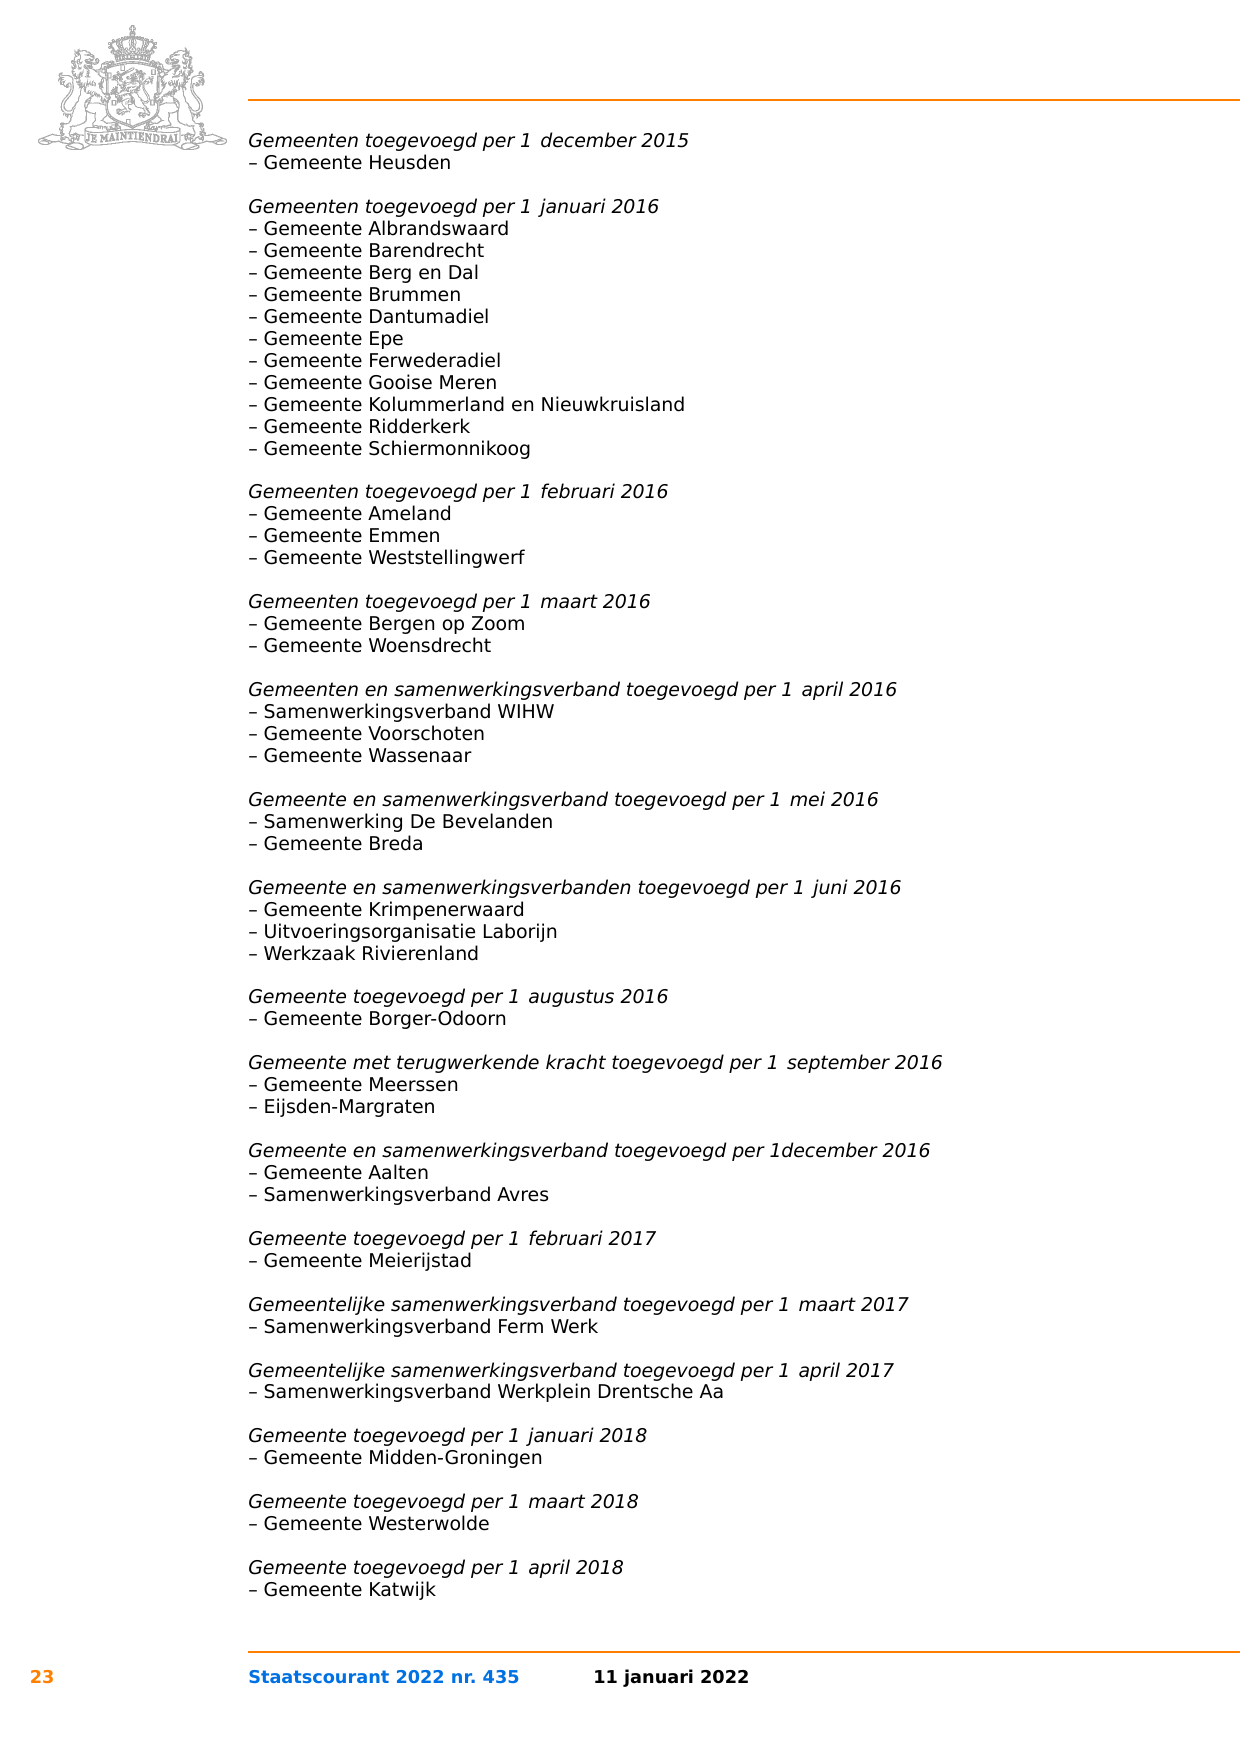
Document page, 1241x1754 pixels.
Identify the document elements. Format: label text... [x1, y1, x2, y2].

subtitle Gemeente toegevoegd per 1 januari 2018 [248, 1425, 1163, 1447]
text – Gemeente Dantumadiel [248, 306, 1163, 328]
text – Gemeente Bergen op Zoom [248, 613, 1163, 635]
text – Gemeente Borger-Odoorn [248, 1008, 1163, 1030]
subtitle Gemeenten toegevoegd per 1 januari 2016 [248, 196, 1163, 218]
subtitle Gemeente en samenwerkingsverband toegevoegd per 1 mei 2016 [248, 789, 1163, 811]
subtitle Gemeente en samenwerkingsverbanden toegevoegd per 1 juni 2016 [248, 877, 1163, 898]
subtitle Gemeenten toegevoegd per 1 december 2015 [248, 130, 1163, 152]
text – Eijsden-Margraten [248, 1096, 1163, 1118]
subtitle Gemeenten en samenwerkingsverband toegevoegd per 1 april 2016 [248, 679, 1163, 701]
text – Gemeente Voorschoten [248, 723, 1163, 745]
text – Gemeente Wassenaar [248, 745, 1163, 767]
text – Samenwerkingsverband Werkplein Drentsche Aa [248, 1381, 1163, 1403]
text – Gemeente Midden-Groningen [248, 1447, 1163, 1469]
subtitle Gemeente toegevoegd per 1 februari 2017 [248, 1228, 1163, 1250]
subtitle Gemeente met terugwerkende kracht toegevoegd per 1 september 2016 [248, 1052, 1163, 1074]
subtitle Gemeenten toegevoegd per 1 maart 2016 [248, 591, 1163, 613]
text – Samenwerkingsverband Avres [248, 1184, 1163, 1206]
text – Samenwerking De Bevelanden [248, 811, 1163, 833]
text – Samenwerkingsverband WIHW [248, 701, 1163, 723]
subtitle Gemeente toegevoegd per 1 april 2018 [248, 1557, 1163, 1579]
subtitle Gemeentelijke samenwerkingsverband toegevoegd per 1 maart 2017 [248, 1294, 1163, 1316]
text – Werkzaak Rivierenland [248, 942, 1163, 964]
text – Gemeente Ridderkerk [248, 416, 1163, 437]
subtitle Gemeente toegevoegd per 1 maart 2018 [248, 1491, 1163, 1513]
text – Gemeente Weststellingwerf [248, 547, 1163, 569]
text – Gemeente Barendrecht [248, 240, 1163, 262]
text – Uitvoeringsorganisatie Laborijn [248, 921, 1163, 942]
text – Gemeente Berg en Dal [248, 262, 1163, 284]
text – Gemeente Ameland [248, 503, 1163, 525]
text – Gemeente Heusden [248, 152, 1163, 174]
text – Gemeente Brummen [248, 284, 1163, 306]
subtitle Gemeenten toegevoegd per 1 februari 2016 [248, 481, 1163, 503]
text – Gemeente Kolummerland en Nieuwkruisland [248, 393, 1163, 416]
text – Gemeente Epe [248, 328, 1163, 349]
text – Gemeente Krimpenerwaard [248, 898, 1163, 921]
text – Gemeente Emmen [248, 525, 1163, 547]
text – Gemeente Ferwederadiel [248, 349, 1163, 372]
text – Gemeente Woensdrecht [248, 635, 1163, 657]
text – Gemeente Meierijstad [248, 1250, 1163, 1272]
text – Gemeente Gooise Meren [248, 372, 1163, 393]
text – Gemeente Breda [248, 833, 1163, 855]
subtitle Gemeente toegevoegd per 1 augustus 2016 [248, 986, 1163, 1008]
picture [38, 25, 227, 150]
text – Gemeente Albrandswaard [248, 218, 1163, 240]
subtitle Gemeente en samenwerkingsverband toegevoegd per 1december 2016 [248, 1140, 1163, 1162]
text – Gemeente Schiermonnikoog [248, 437, 1163, 459]
subtitle Gemeentelijke samenwerkingsverband toegevoegd per 1 april 2017 [248, 1359, 1163, 1381]
text – Gemeente Katwijk [248, 1579, 1163, 1601]
text – Gemeente Aalten [248, 1162, 1163, 1184]
text – Samenwerkingsverband Ferm Werk [248, 1316, 1163, 1338]
text – Gemeente Westerwolde [248, 1513, 1163, 1535]
text – Gemeente Meerssen [248, 1074, 1163, 1096]
